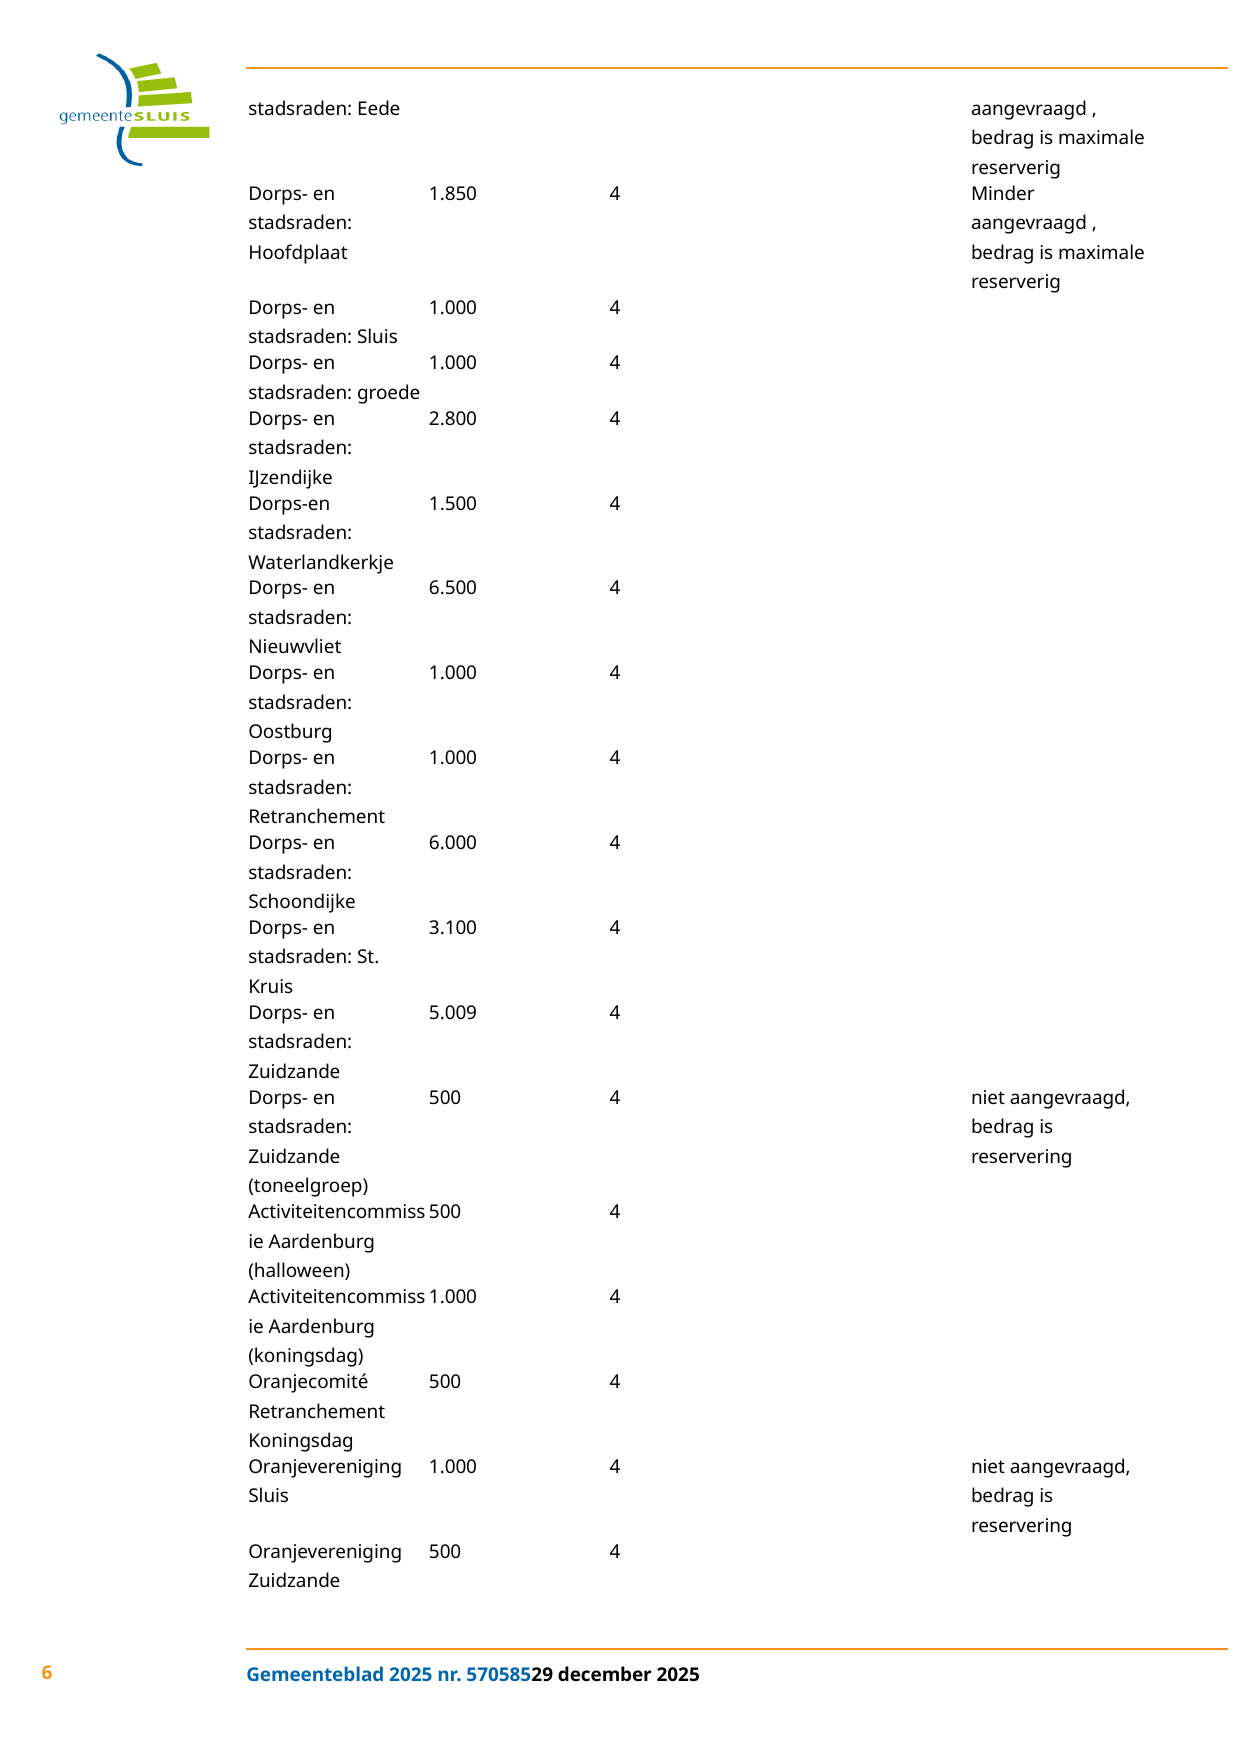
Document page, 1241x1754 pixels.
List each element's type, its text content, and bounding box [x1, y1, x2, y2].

picture [41, 47, 231, 172]
table_cell 1.000 [429, 1453, 609, 1538]
table_cell [971, 405, 1152, 490]
table_cell 500 [429, 1368, 609, 1453]
table_cell [609, 95, 790, 180]
table_cell [971, 999, 1152, 1084]
table_cell Oranjevereniging Zuidzande [248, 1538, 429, 1593]
table_cell niet aangevraagd, bedrag is reservering [971, 1084, 1152, 1198]
table_cell 4 [609, 1538, 790, 1593]
table_cell 4 [609, 575, 790, 659]
table_cell stadsraden: Eede [248, 95, 429, 180]
table_cell [790, 95, 971, 180]
table_cell aangevraagd , bedrag is maximale reserverig [971, 95, 1152, 180]
table_cell [790, 999, 971, 1084]
table_cell [971, 1538, 1152, 1593]
table_cell [971, 744, 1152, 829]
table_cell [971, 660, 1152, 744]
table_cell 3.100 [429, 914, 609, 999]
table_cell [971, 1283, 1152, 1368]
table_cell Dorps- en stadsraden: Zuidzande [248, 999, 429, 1084]
table_cell 4 [609, 744, 790, 829]
table_cell 4 [609, 999, 790, 1084]
table_cell 4 [609, 490, 790, 574]
table_cell 2.800 [429, 405, 609, 490]
table_cell Minder aangevraagd , bedrag is maximale reserverig [971, 180, 1152, 294]
table_cell 1.000 [429, 350, 609, 405]
table_cell [790, 180, 971, 294]
table_cell 1.000 [429, 660, 609, 744]
table_cell [790, 1453, 971, 1538]
table_cell [790, 660, 971, 744]
table_cell 6.500 [429, 575, 609, 659]
table_cell Dorps- en stadsraden: Nieuwvliet [248, 575, 429, 659]
table_cell Dorps- en stadsraden: Sluis [248, 294, 429, 349]
table_cell 4 [609, 1084, 790, 1198]
table_cell 1.000 [429, 294, 609, 349]
table_cell Dorps- en stadsraden: Zuidzande (toneelgroep) [248, 1084, 429, 1198]
table_cell 4 [609, 294, 790, 349]
table_cell [429, 95, 609, 180]
table_cell [971, 829, 1152, 914]
table_cell 1.000 [429, 744, 609, 829]
table_cell 5.009 [429, 999, 609, 1084]
table_cell 4 [609, 829, 790, 914]
table_cell 4 [609, 1199, 790, 1283]
table_cell 4 [609, 914, 790, 999]
table_cell Dorps- en stadsraden: Hoofdplaat [248, 180, 429, 294]
table_cell [790, 1283, 971, 1368]
table_cell Oranjecomité Retranchement Koningsdag [248, 1368, 429, 1453]
table_cell Activiteitencommissie Aardenburg (koningsdag) [248, 1283, 429, 1368]
table_cell Oranjevereniging Sluis [248, 1453, 429, 1538]
table_cell Dorps- en stadsraden: Oostburg [248, 660, 429, 744]
table_cell [790, 350, 971, 405]
table_cell [971, 914, 1152, 999]
table_cell 4 [609, 405, 790, 490]
table_cell [971, 490, 1152, 574]
table_cell [971, 294, 1152, 349]
table_cell [971, 575, 1152, 659]
table_cell 500 [429, 1538, 609, 1593]
table_cell 1.850 [429, 180, 609, 294]
table_cell Dorps- en stadsraden: IJzendijke [248, 405, 429, 490]
table_cell niet aangevraagd, bedrag is reservering [971, 1453, 1152, 1538]
table_cell [790, 490, 971, 574]
table_cell Dorps- en stadsraden: Schoondijke [248, 829, 429, 914]
table_cell 4 [609, 1453, 790, 1538]
table_cell Dorps- en stadsraden: groede [248, 350, 429, 405]
table_cell 4 [609, 1368, 790, 1453]
table_cell [790, 1084, 971, 1198]
table_cell [971, 350, 1152, 405]
table_cell 4 [609, 660, 790, 744]
table_cell Dorps- en stadsraden: Retranchement [248, 744, 429, 829]
table_cell [790, 294, 971, 349]
table_cell [790, 914, 971, 999]
table_cell 500 [429, 1084, 609, 1198]
table_cell [790, 405, 971, 490]
table_cell 4 [609, 1283, 790, 1368]
table_cell 4 [609, 350, 790, 405]
table_cell 500 [429, 1199, 609, 1283]
table_cell 1.500 [429, 490, 609, 574]
table_cell [971, 1368, 1152, 1453]
table_cell [790, 744, 971, 829]
table_cell [790, 1538, 971, 1593]
table_cell Dorps- en stadsraden: St. Kruis [248, 914, 429, 999]
table_cell [971, 1199, 1152, 1283]
table_cell [790, 1199, 971, 1283]
table_cell [790, 1368, 971, 1453]
table_cell 1.000 [429, 1283, 609, 1368]
table_cell Activiteitencommissie Aardenburg (halloween) [248, 1199, 429, 1283]
table_cell 4 [609, 180, 790, 294]
table_cell [790, 575, 971, 659]
table_cell Dorps-en stadsraden: Waterlandkerkje [248, 490, 429, 574]
table_cell [790, 829, 971, 914]
table_cell 6.000 [429, 829, 609, 914]
